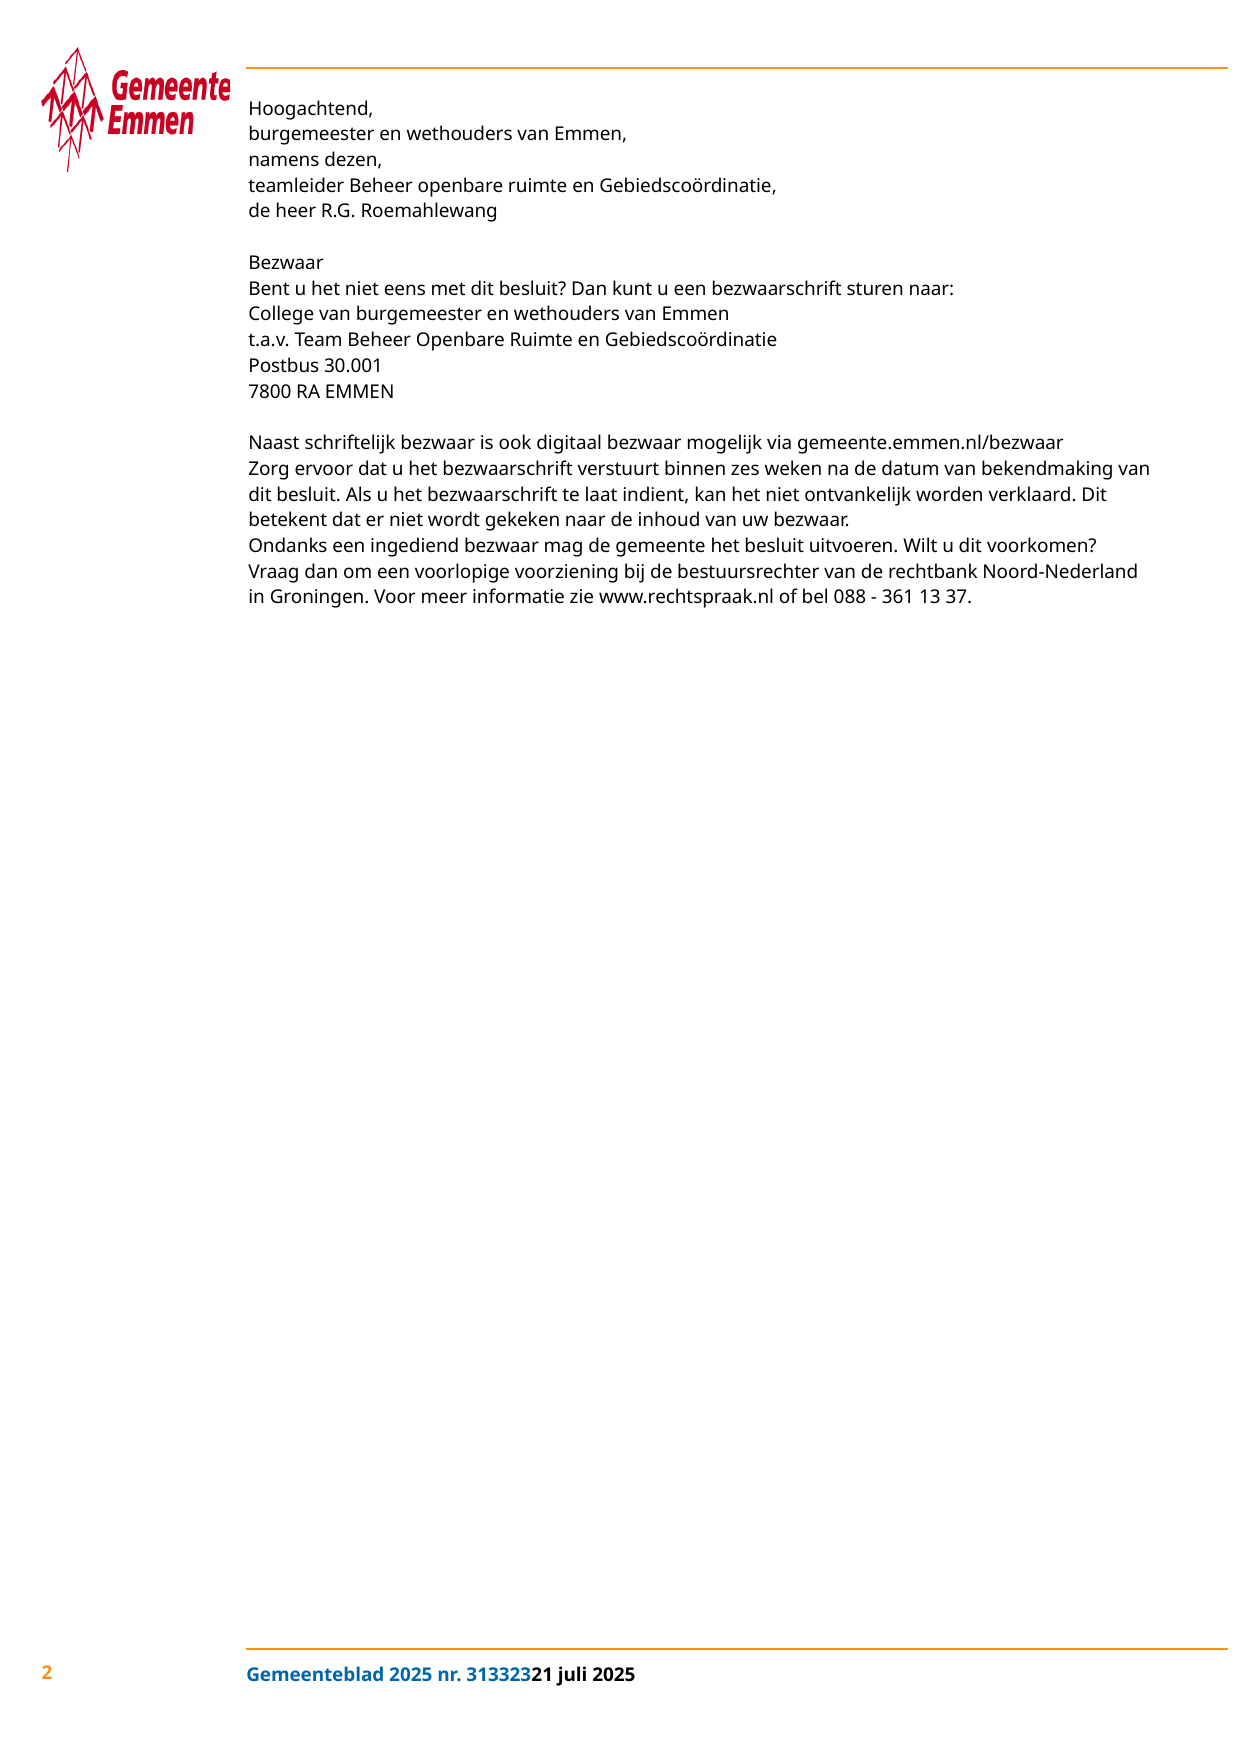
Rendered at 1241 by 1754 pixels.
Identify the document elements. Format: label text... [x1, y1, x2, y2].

text Hoogachtend, [248, 95, 1152, 121]
text Naast schriftelijk bezwaar is ook digitaal bezwaar mogelijk via gemeente.emmen.nl/bezwaar [248, 429, 1152, 455]
text de heer R.G. Roemahlewang [248, 198, 1152, 223]
text Bezwaar [248, 249, 1152, 275]
picture [41, 47, 231, 172]
text t.a.v. Team Beheer Openbare Ruimte en Gebiedscoördinatie [248, 326, 1152, 352]
text 7800 RA EMMEN [248, 378, 1152, 403]
text Ondanks een ingediend bezwaar mag de gemeente het besluit uitvoeren. Wilt u dit voorkomen? Vraag dan om een voorlopige voorziening bij de bestuursrechter van de rechtbank Noord-Nederland in Groningen. Voor meer informatie zie www.rechtspraak.nl of bel 088 - 361 13 37. [248, 532, 1152, 609]
text Zorg ervoor dat u het bezwaarschrift verstuurt binnen zes weken na de datum van bekendmaking van dit besluit. Als u het bezwaarschrift te laat indient, kan het niet ontvankelijk worden verklaard. Dit betekent dat er niet wordt gekeken naar de inhoud van uw bezwaar. [248, 455, 1152, 532]
text Postbus 30.001 [248, 352, 1152, 378]
text burgemeester en wethouders van Emmen, [248, 121, 1152, 146]
text Bent u het niet eens met dit besluit? Dan kunt u een bezwaarschrift sturen naar: [248, 275, 1152, 301]
text teamleider Beheer openbare ruimte en Gebiedscoördinatie, [248, 172, 1152, 198]
text namens dezen, [248, 146, 1152, 172]
text College van burgemeester en wethouders van Emmen [248, 301, 1152, 326]
